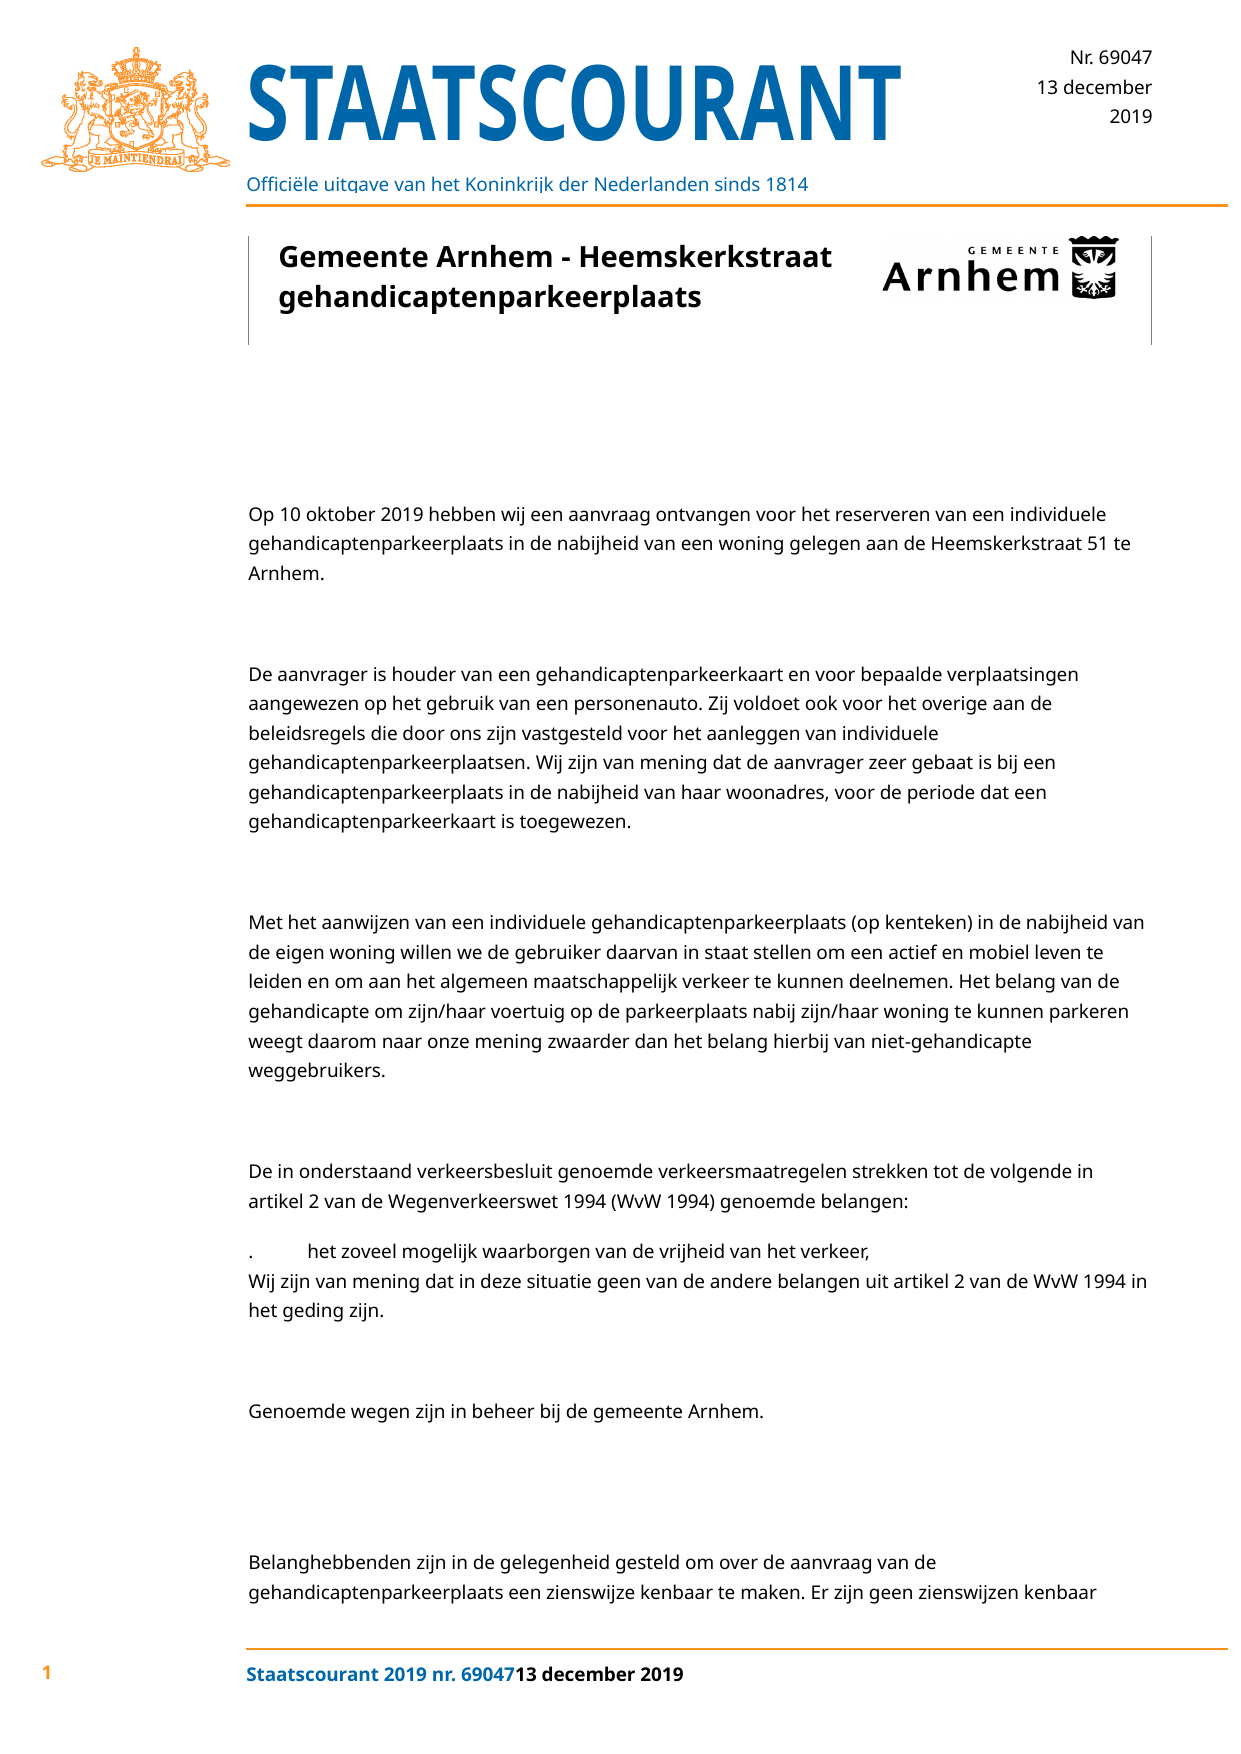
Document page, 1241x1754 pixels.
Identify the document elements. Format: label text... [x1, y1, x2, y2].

text Met het aanwijzen van een individuele gehandicaptenparkeerplaats (op kenteken) in de nabijheid van de eigen woning willen we de gebruiker daarvan in staat stellen om een actief en mobiel leven te leiden en om aan het algemeen maatschappelijk verkeer te kunnen deelnemen. Het belang van de gehandicapte om zijn/haar voertuig op de parkeerplaats nabij zijn/haar woning te kunnen parkeren weegt daarom naar onze mening zwaarder dan het belang hierbij van niet-gehandicapte weggebruikers. [248, 909, 1152, 1083]
text De in onderstaand verkeersbesluit genoemde verkeersmaatregelen strekken tot de volgende in artikel 2 van de Wegenverkeerswet 1994 (WvW 1994) genoemde belangen: [248, 1158, 1152, 1214]
text Belanghebbenden zijn in de gelegenheid gesteld om over de aanvraag van de gehandicaptenparkeerplaats een zienswijze kenbaar te maken. Er zijn geen zienswijzen kenbaar [248, 1549, 1152, 1605]
table_header [850, 236, 1151, 345]
text Op 10 oktober 2019 hebben wij een aanvraag ontvangen voor het reserveren van een individuele gehandicaptenparkeerplaats in de nabijheid van een woning gelegen aan de Heemskerkstraat 51 te Arnhem. [248, 501, 1152, 586]
picture [41, 47, 231, 172]
table_header Gemeente Arnhem - Heemskerkstraat gehandicaptenparkeerplaats [249, 236, 850, 345]
text Genoemde wegen zijn in beheer bij de gemeente Arnhem. [248, 1398, 1152, 1424]
picture [882, 236, 1119, 299]
text Wij zijn van mening dat in deze situatie geen van de andere belangen uit artikel 2 van de WvW 1994 in het geding zijn. [248, 1268, 1152, 1323]
text De aanvrager is houder van een gehandicaptenparkeerkaart en voor bepaalde verplaatsingen aangewezen op het gebruik van een personenauto. Zij voldoet ook voor het overige aan de beleidsregels die door ons zijn vastgesteld voor het aanleggen van individuele gehandicaptenparkeerplaatsen. Wij zijn van mening dat de aanvrager zeer gebaat is bij een gehandicaptenparkeerplaats in de nabijheid van haar woonadres, voor de periode dat een gehandicaptenparkeerkaart is toegewezen. [248, 661, 1152, 834]
list het zoveel mogelijk waarborgen van de vrijheid van het verkeer, [248, 1238, 1152, 1264]
